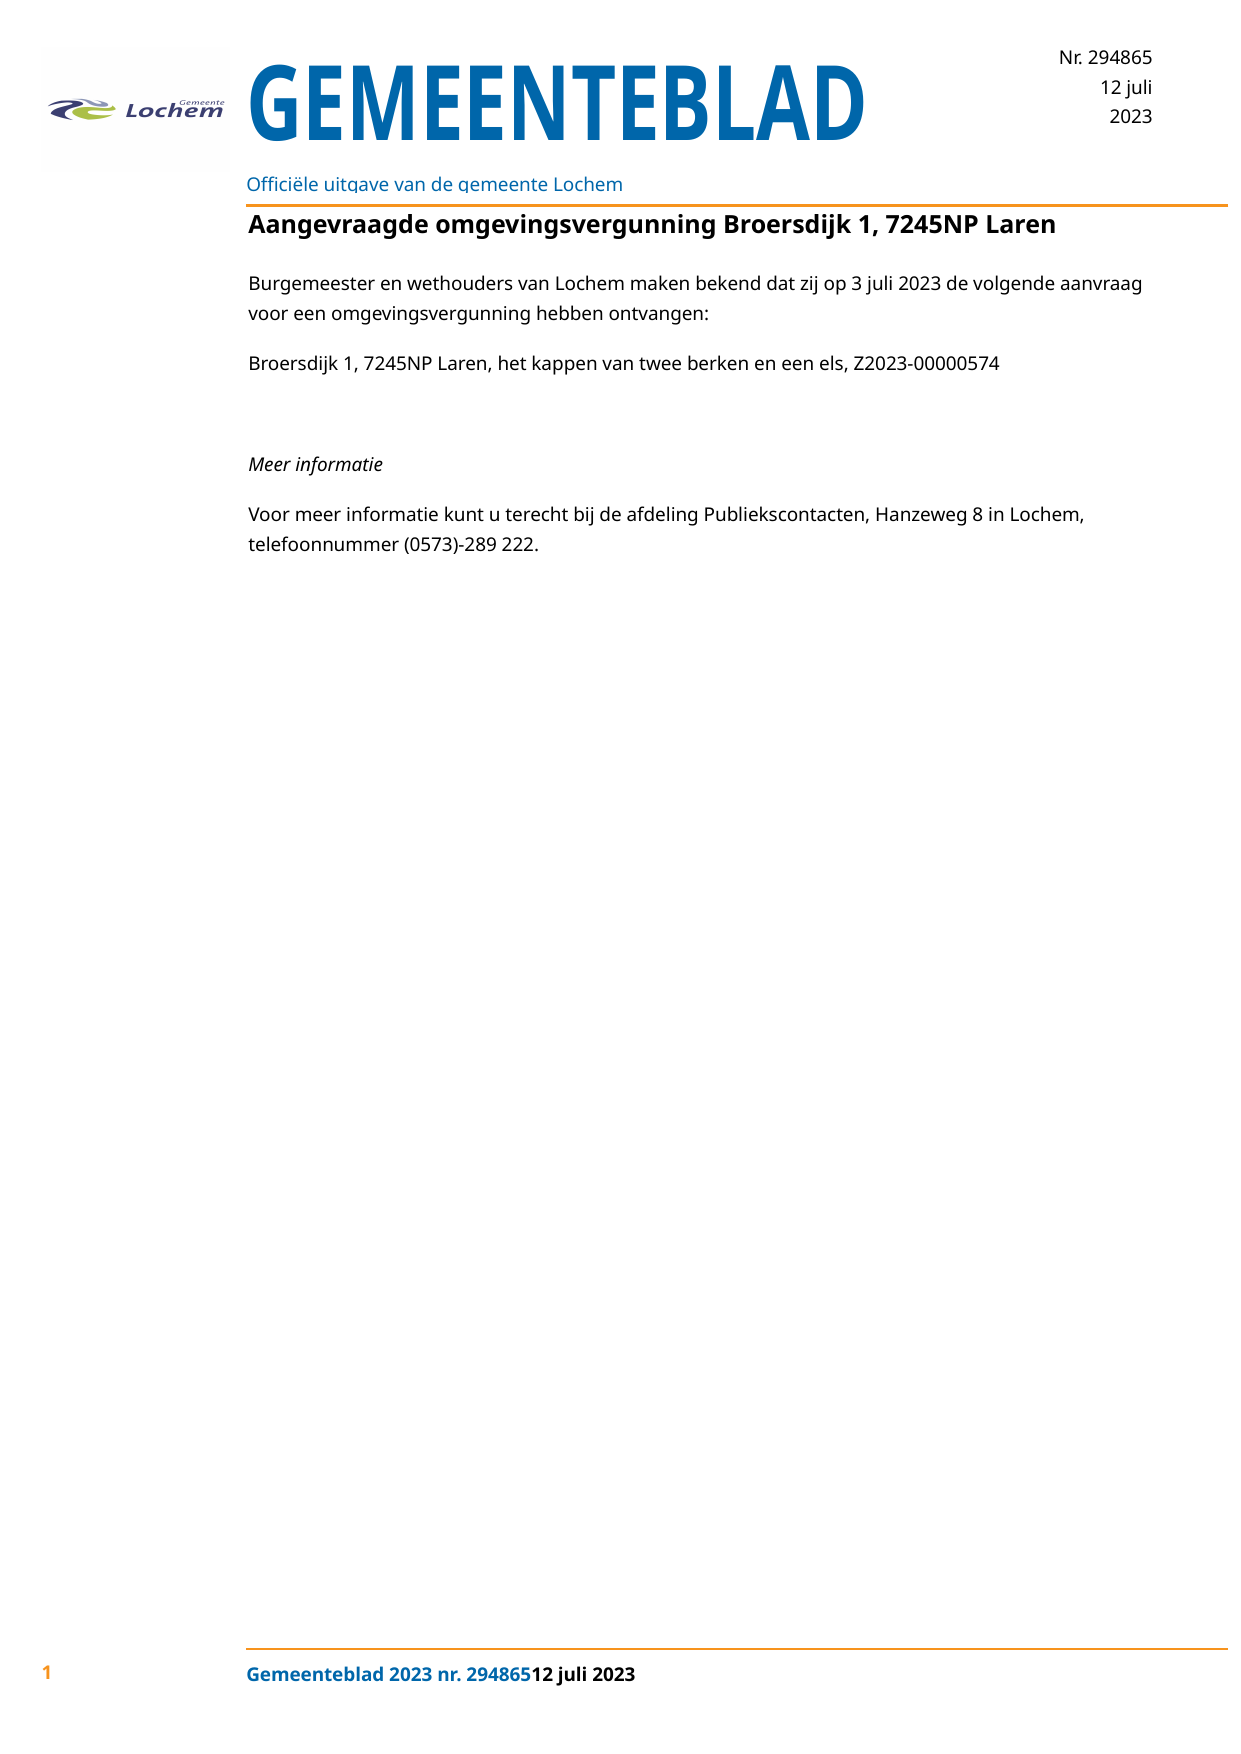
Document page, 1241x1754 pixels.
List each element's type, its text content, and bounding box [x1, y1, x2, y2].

picture [41, 47, 231, 172]
text Broersdijk 1, 7245NP Laren, het kappen van twee berken en een els, Z2023-00000574 [248, 350, 1152, 376]
text Voor meer informatie kunt u terecht bij de afdeling Publiekscontacten, Hanzeweg 8 in Lochem, telefoonnummer (0573)-289 222. [248, 502, 1152, 557]
text Meer informatie [248, 451, 1152, 477]
text Burgemeester en wethouders van Lochem maken bekend dat zij op 3 juli 2023 de volgende aanvraag voor een omgevingsvergunning hebben ontvangen: [248, 270, 1152, 326]
text Aangevraagde omgevingsvergunning Broersdijk 1, 7245NP Laren [248, 207, 1152, 241]
